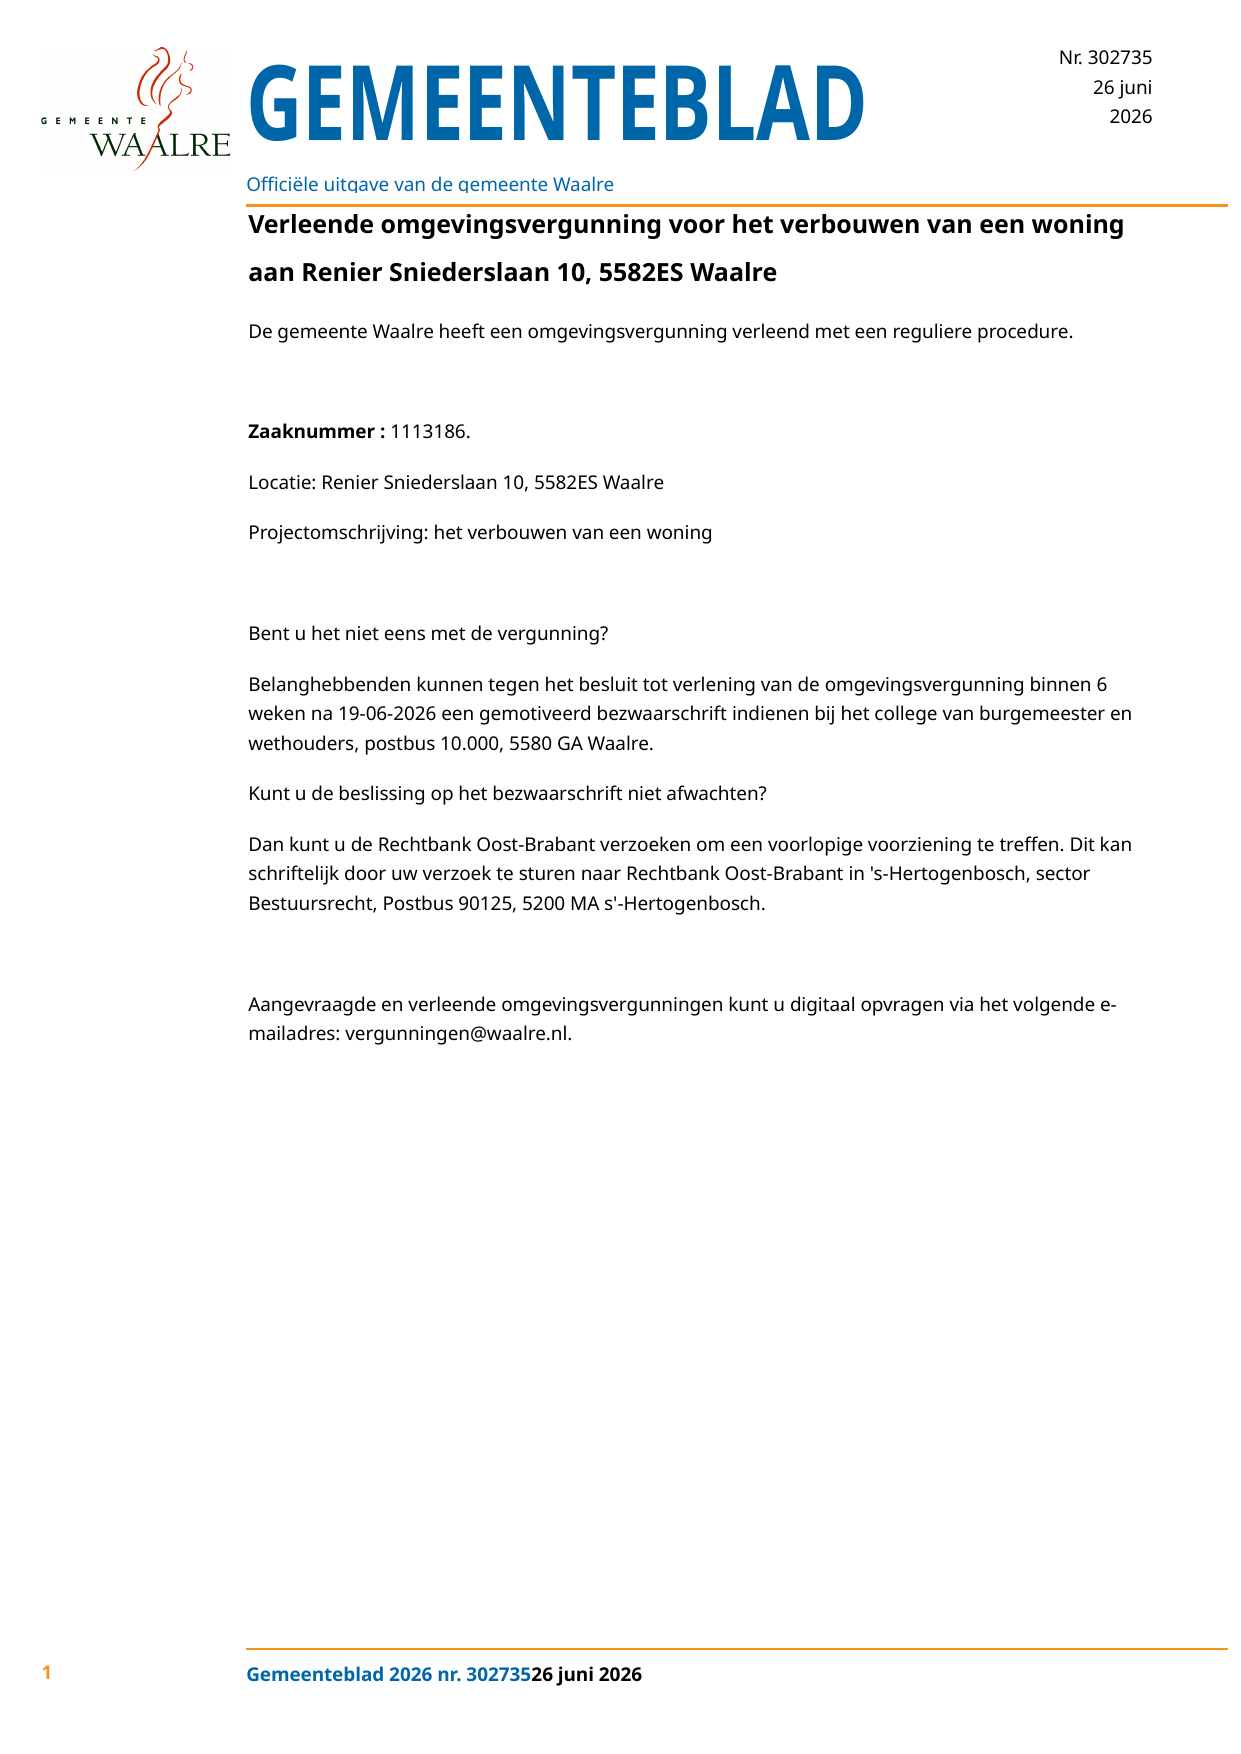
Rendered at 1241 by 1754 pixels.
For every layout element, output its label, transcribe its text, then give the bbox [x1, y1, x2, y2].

text Dan kunt u de Rechtbank Oost-Brabant verzoeken om een voorlopige voorziening te treffen. Dit kan schriftelijk door uw verzoek te sturen naar Rechtbank Oost-Brabant in 's-Hertogenbosch, sector Bestuursrecht, Postbus 90125, 5200 MA s'-Hertogenbosch. [248, 831, 1152, 916]
picture [41, 47, 231, 172]
text Belanghebbenden kunnen tegen het besluit tot verlening van de omgevingsvergunning binnen 6 weken na 19-06-2026 een gemotiveerd bezwaarschrift indienen bij het college van burgemeester en wethouders, postbus 10.000, 5580 GA Waalre. [248, 671, 1152, 756]
text Kunt u de beslissing op het bezwaarschrift niet afwachten? [248, 780, 1152, 806]
text Bent u het niet eens met de vergunning? [248, 620, 1152, 646]
text Verleende omgevingsvergunning voor het verbouwen van een woning aan Renier Sniederslaan 10, 5582ES Waalre [248, 207, 1152, 288]
text Projectomschrijving: het verbouwen van een woning [248, 519, 1152, 545]
text Zaaknummer : 1113186. [248, 419, 1152, 444]
text Locatie: Renier Sniederslaan 10, 5582ES Waalre [248, 469, 1152, 495]
text De gemeente Waalre heeft een omgevingsvergunning verleend met een reguliere procedure. [248, 318, 1152, 344]
text Aangevraagde en verleende omgevingsvergunningen kunt u digitaal opvragen via het volgende e-mailadres: vergunningen@waalre.nl. [248, 991, 1152, 1046]
